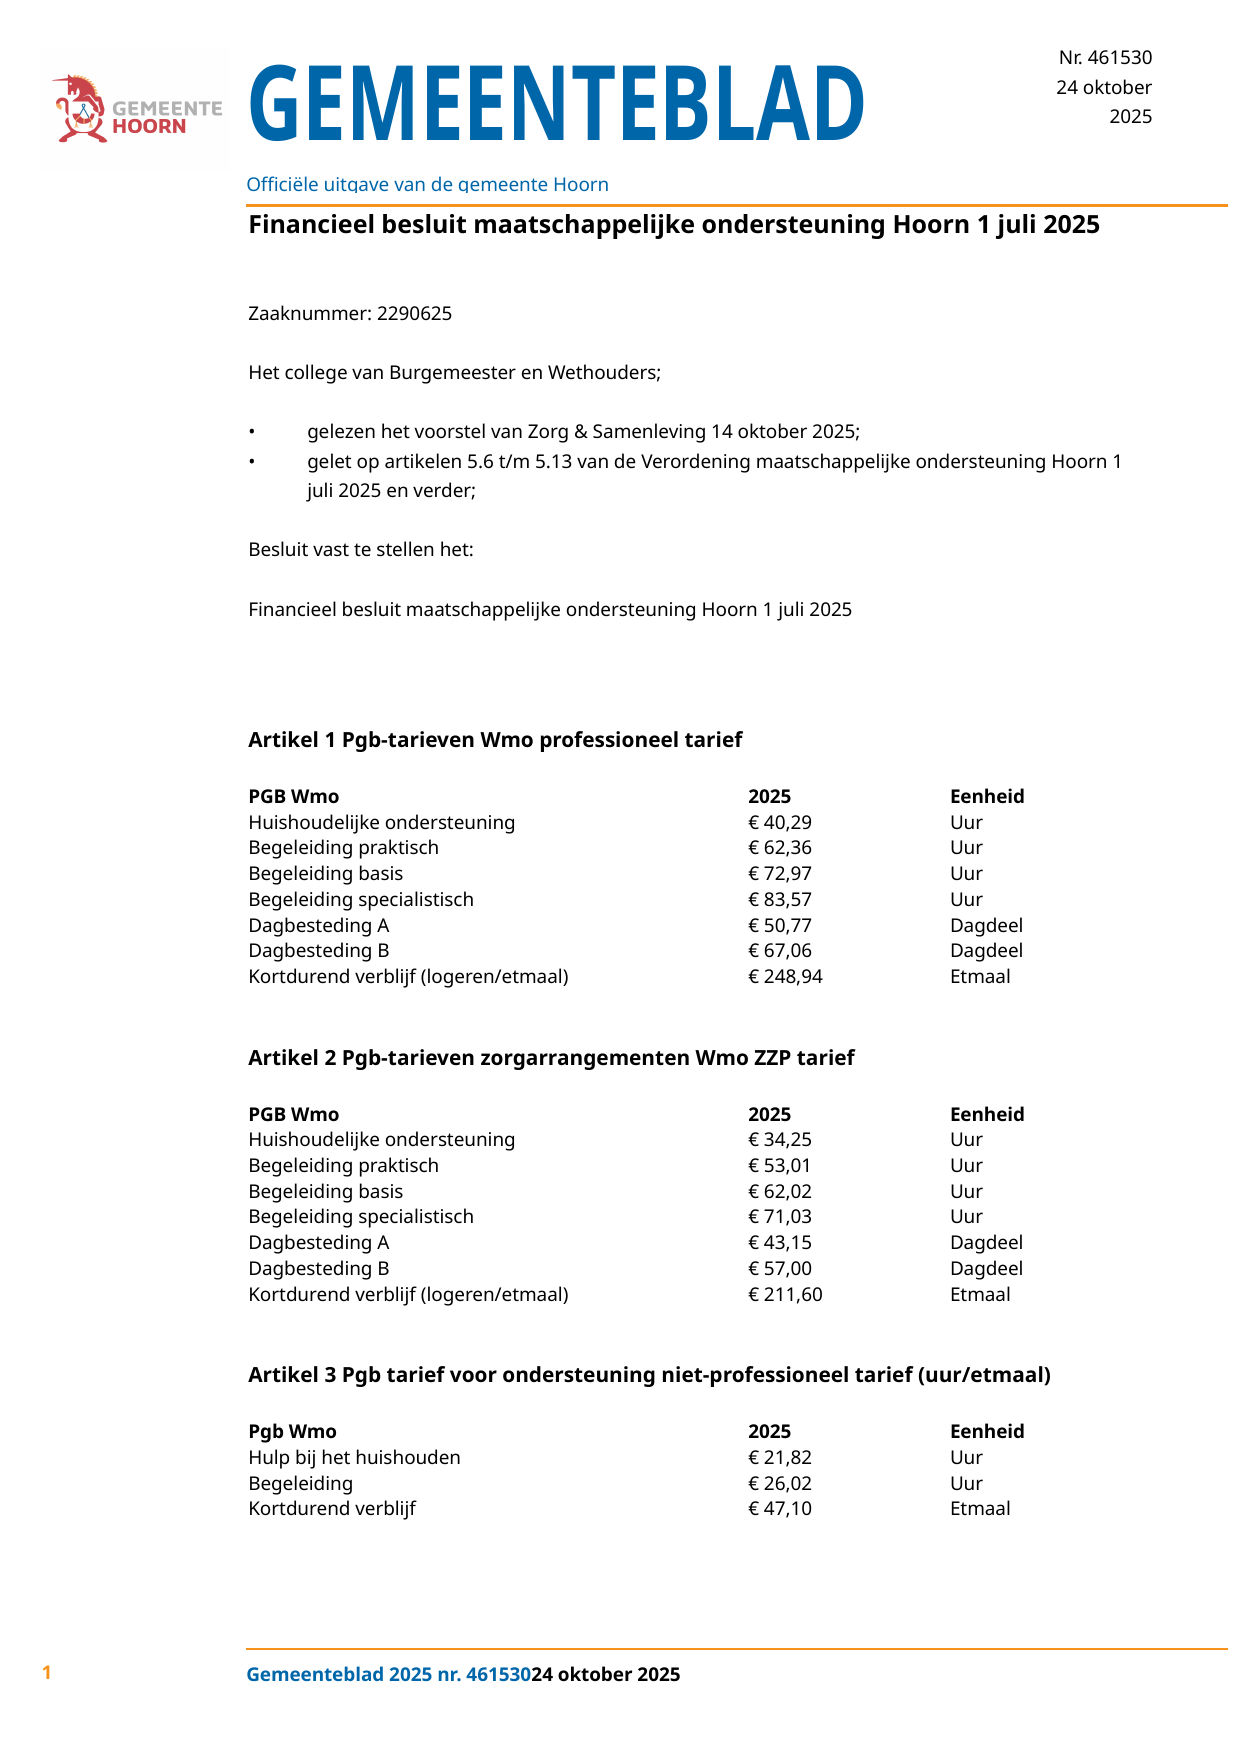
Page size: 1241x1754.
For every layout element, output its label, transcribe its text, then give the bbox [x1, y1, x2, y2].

table_cell € 67,06 [748, 938, 950, 963]
table_cell Kortdurend verblijf (logeren/etmaal) [248, 1281, 748, 1307]
table_cell Huishoudelijke ondersteuning [248, 809, 748, 834]
table_header Eenheid [950, 1418, 1152, 1444]
table_cell Uur [950, 1152, 1152, 1178]
text Artikel 2 Pgb-tarieven zorgarrangementen Wmo ZZP tarief [248, 1043, 1152, 1071]
table_cell Begeleiding basis [248, 860, 748, 886]
table_cell € 47,10 [748, 1496, 950, 1521]
table_cell € 72,97 [748, 860, 950, 886]
table_cell Begeleiding basis [248, 1178, 748, 1204]
table_cell Uur [950, 1126, 1152, 1152]
table_header Eenheid [950, 783, 1152, 809]
table_header 2025 [748, 1418, 950, 1444]
table_cell Dagbesteding A [248, 1229, 748, 1255]
text Financieel besluit maatschappelijke ondersteuning Hoorn 1 juli 2025 [248, 596, 1152, 621]
table_cell € 62,02 [748, 1178, 950, 1204]
table_cell Begeleiding praktisch [248, 835, 748, 860]
table_cell Begeleiding specialistisch [248, 1204, 748, 1229]
table_header 2025 [748, 1101, 950, 1126]
table_cell Uur [950, 1178, 1152, 1204]
table_cell Dagdeel [950, 1255, 1152, 1281]
table_cell € 62,36 [748, 835, 950, 860]
text Zaaknummer: 2290625 [248, 300, 1152, 326]
table_cell Begeleiding [248, 1470, 748, 1496]
table_cell Uur [950, 860, 1152, 886]
table_cell € 71,03 [748, 1204, 950, 1229]
table_cell Huishoudelijke ondersteuning [248, 1126, 748, 1152]
list gelet op artikelen 5.6 t/m 5.13 van de Verordening maatschappelijke ondersteuning Hoorn 1 juli 2025 en verder; [248, 448, 1152, 503]
table_cell Uur [950, 886, 1152, 912]
table_cell Dagbesteding B [248, 1255, 748, 1281]
table_cell Uur [950, 1444, 1152, 1470]
table_cell Etmaal [950, 1496, 1152, 1521]
list gelezen het voorstel van Zorg & Samenleving 14 oktober 2025; [248, 418, 1152, 444]
text Artikel 3 Pgb tarief voor ondersteuning niet-professioneel tarief (uur/etmaal) [248, 1360, 1152, 1389]
text Het college van Burgemeester en Wethouders; [248, 359, 1152, 385]
table_header 2025 [748, 783, 950, 809]
table_cell Uur [950, 835, 1152, 860]
table_cell Dagbesteding A [248, 912, 748, 937]
table_cell Kortdurend verblijf (logeren/etmaal) [248, 963, 748, 989]
text Besluit vast te stellen het: [248, 537, 1152, 562]
table_cell € 40,29 [748, 809, 950, 834]
table_cell Begeleiding praktisch [248, 1152, 748, 1178]
table_cell € 21,82 [748, 1444, 950, 1470]
table_cell € 50,77 [748, 912, 950, 937]
table_header Eenheid [950, 1101, 1152, 1126]
table_cell € 83,57 [748, 886, 950, 912]
table_cell € 26,02 [748, 1470, 950, 1496]
table_cell € 57,00 [748, 1255, 950, 1281]
table_cell € 248,94 [748, 963, 950, 989]
table_cell Etmaal [950, 963, 1152, 989]
text Artikel 1 Pgb-tarieven Wmo professioneel tarief [248, 725, 1152, 753]
table_cell € 43,15 [748, 1229, 950, 1255]
table_cell Kortdurend verblijf [248, 1496, 748, 1521]
table_cell Uur [950, 1204, 1152, 1229]
table_header Pgb Wmo [248, 1418, 748, 1444]
table_header PGB Wmo [248, 783, 748, 809]
table_cell € 53,01 [748, 1152, 950, 1178]
table_header PGB Wmo [248, 1101, 748, 1126]
table_cell Dagdeel [950, 912, 1152, 937]
table_cell € 34,25 [748, 1126, 950, 1152]
table_cell Uur [950, 1470, 1152, 1496]
picture [41, 47, 231, 172]
table_cell Dagbesteding B [248, 938, 748, 963]
table_cell Hulp bij het huishouden [248, 1444, 748, 1470]
table_cell € 211,60 [748, 1281, 950, 1307]
text Financieel besluit maatschappelijke ondersteuning Hoorn 1 juli 2025 [248, 207, 1152, 241]
table_cell Dagdeel [950, 938, 1152, 963]
table_cell Etmaal [950, 1281, 1152, 1307]
table_cell Uur [950, 809, 1152, 834]
table_cell Begeleiding specialistisch [248, 886, 748, 912]
table_cell Dagdeel [950, 1229, 1152, 1255]
